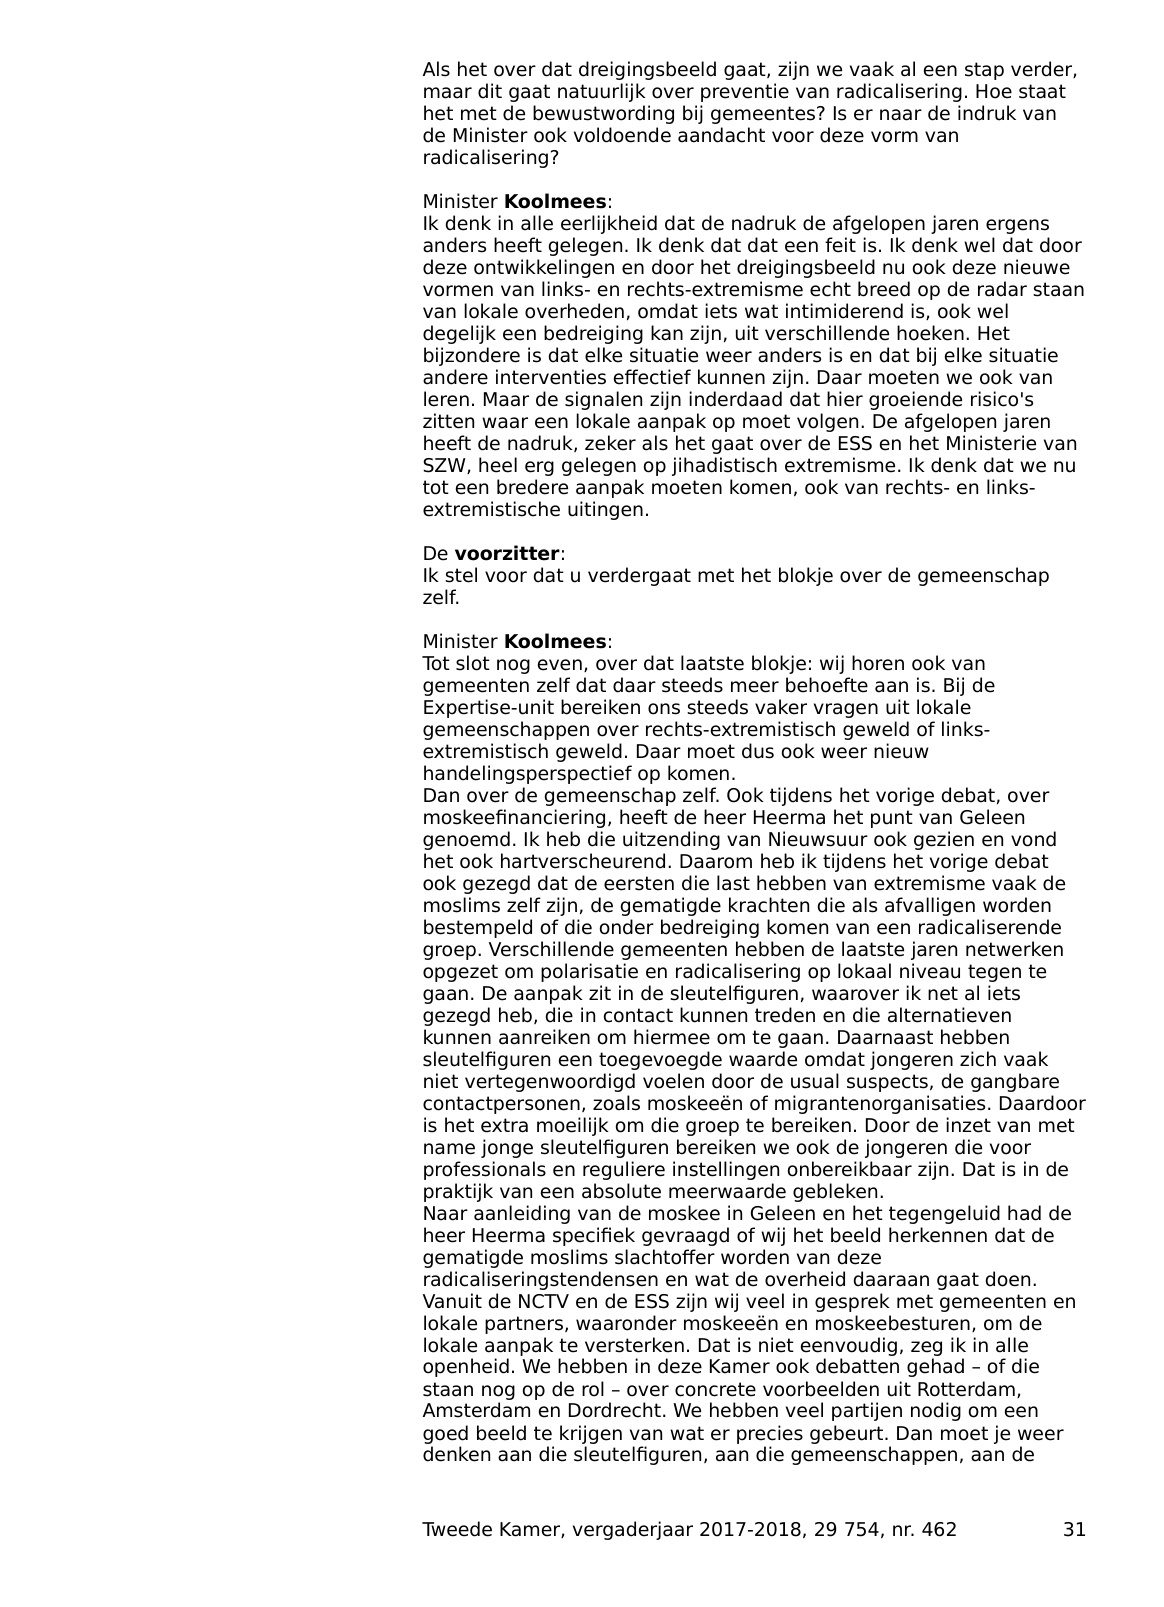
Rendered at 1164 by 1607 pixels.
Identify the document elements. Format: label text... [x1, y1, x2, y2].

text Dan over de gemeenschap zelf. Ook tijdens het vorige debat, over moskeefinanciering, heeft de heer Heerma het punt van Geleen genoemd. Ik heb die uitzending van Nieuwsuur ook gezien en vond het ook hartverscheurend. Daarom heb ik tijdens het vorige debat ook gezegd dat de eersten die last hebben van extremisme vaak de moslims zelf zijn, de gematigde krachten die als afvalligen worden bestempeld of die onder bedreiging komen van een radicaliserende groep. Verschillende gemeenten hebben de laatste jaren netwerken opgezet om polarisatie en radicalisering op lokaal niveau tegen te gaan. De aanpak zit in de sleutelfiguren, waarover ik net al iets gezegd heb, die in contact kunnen treden en die alternatieven kunnen aanreiken om hiermee om te gaan. Daarnaast hebben sleutelfiguren een toegevoegde waarde omdat jongeren zich vaak niet vertegenwoordigd voelen door de usual suspects, de gangbare contactpersonen, zoals moskeeën of migrantenorganisaties. Daardoor is het extra moeilijk om die groep te bereiken. Door de inzet van met name jonge sleutelfiguren bereiken we ook de jongeren die voor professionals en reguliere instellingen onbereikbaar zijn. Dat is in de praktijk van een absolute meerwaarde gebleken. [422, 785, 1087, 1203]
text Ik stel voor dat u verdergaat met het blokje over de gemeenschap zelf. [422, 565, 1087, 609]
text Als het over dat dreigingsbeeld gaat, zijn we vaak al een stap verder, maar dit gaat natuurlijk over preventie van radicalisering. Hoe staat het met de bewustwording bij gemeentes? Is er naar de indruk van de Minister ook voldoende aandacht voor deze vorm van radicalisering? [422, 59, 1087, 169]
text De voorzitter: [422, 543, 1087, 565]
text Minister Koolmees: [422, 631, 1087, 653]
text Naar aanleiding van de moskee in Geleen en het tegengeluid had de heer Heerma specifiek gevraagd of wij het beeld herkennen dat de gematigde moslims slachtoffer worden van deze radicaliseringstendensen en wat de overheid daaraan gaat doen. Vanuit de NCTV en de ESS zijn wij veel in gesprek met gemeenten en lokale partners, waaronder moskeeën en moskeebesturen, om de lokale aanpak te versterken. Dat is niet eenvoudig, zeg ik in alle openheid. We hebben in deze Kamer ook debatten gehad – of die staan nog op de rol – over concrete voorbeelden uit Rotterdam, Amsterdam en Dordrecht. We hebben veel partijen nodig om een goed beeld te krijgen van wat er precies gebeurt. Dan moet je weer denken aan die sleutelfiguren, aan die gemeenschappen, aan de [422, 1203, 1087, 1466]
text Ik denk in alle eerlijkheid dat de nadruk de afgelopen jaren ergens anders heeft gelegen. Ik denk dat dat een feit is. Ik denk wel dat door deze ontwikkelingen en door het dreigingsbeeld nu ook deze nieuwe vormen van links- en rechts-extremisme echt breed op de radar staan van lokale overheden, omdat iets wat intimiderend is, ook wel degelijk een bedreiging kan zijn, uit verschillende hoeken. Het bijzondere is dat elke situatie weer anders is en dat bij elke situatie andere interventies effectief kunnen zijn. Daar moeten we ook van leren. Maar de signalen zijn inderdaad dat hier groeiende risico's zitten waar een lokale aanpak op moet volgen. De afgelopen jaren heeft de nadruk, zeker als het gaat over de ESS en het Ministerie van SZW, heel erg gelegen op jihadistisch extremisme. Ik denk dat we nu tot een bredere aanpak moeten komen, ook van rechts- en links-extremistische uitingen. [422, 213, 1087, 521]
text Minister Koolmees: [422, 191, 1087, 213]
text Tot slot nog even, over dat laatste blokje: wij horen ook van gemeenten zelf dat daar steeds meer behoefte aan is. Bij de Expertise-unit bereiken ons steeds vaker vragen uit lokale gemeenschappen over rechts-extremistisch geweld of links-extremistisch geweld. Daar moet dus ook weer nieuw handelingsperspectief op komen. [422, 653, 1087, 785]
